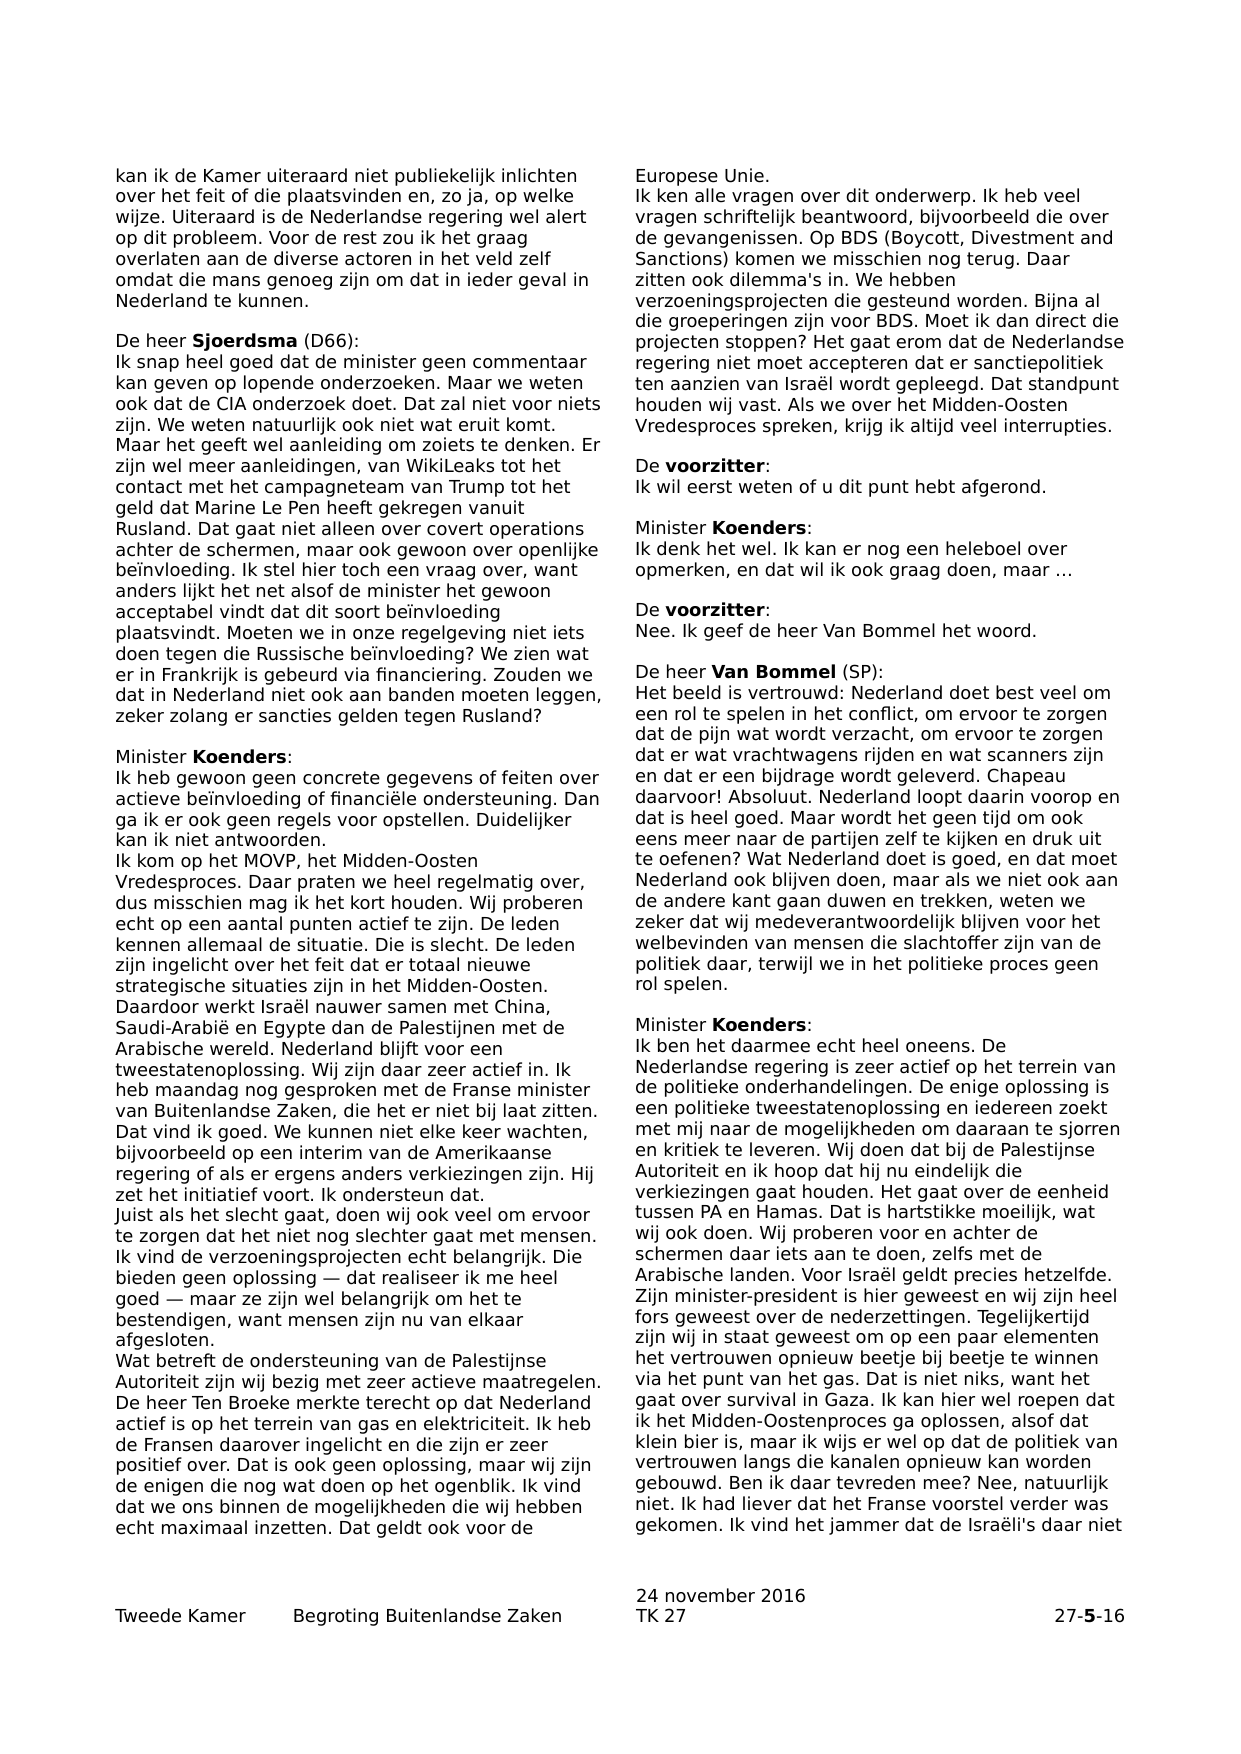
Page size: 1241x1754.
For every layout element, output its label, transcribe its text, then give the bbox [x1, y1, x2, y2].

text kan ik de Kamer uiteraard niet publiekelijk inlichten over het feit of die plaatsvinden en, zo ja, op welke wijze. Uiteraard is de Nederlandse regering wel alert op dit probleem. Voor de rest zou ik het graag overlaten aan de diverse actoren in het veld zelf omdat die mans genoeg zijn om dat in ieder geval in Nederland te kunnen. [115, 165, 605, 311]
text Wat betreft de ondersteuning van de Palestijnse Autoriteit zijn wij bezig met zeer actieve maatregelen. De heer Ten Broeke merkte terecht op dat Nederland actief is op het terrein van gas en elektriciteit. Ik heb de Fransen daarover ingelicht en die zijn er zeer positief over. Dat is ook geen oplossing, maar wij zijn de enigen die nog wat doen op het ogenblik. Ik vind dat we ons binnen de mogelijkheden die wij hebben echt maximaal inzetten. Dat geldt ook voor de [115, 1351, 605, 1538]
text Ik snap heel goed dat de minister geen commentaar kan geven op lopende onderzoeken. Maar we weten ook dat de CIA onderzoek doet. Dat zal niet voor niets zijn. We weten natuurlijk ook niet wat eruit komt. Maar het geeft wel aanleiding om zoiets te denken. Er zijn wel meer aanleidingen, van WikiLeaks tot het contact met het campagneteam van Trump tot het geld dat Marine Le Pen heeft gekregen vanuit Rusland. Dat gaat niet alleen over covert operations achter de schermen, maar ook gewoon over openlijke beïnvloeding. Ik stel hier toch een vraag over, want anders lijkt het net alsof de minister het gewoon acceptabel vindt dat dit soort beïnvloeding plaatsvindt. Moeten we in onze regelgeving niet iets doen tegen die Russische beïnvloeding? We zien wat er in Frankrijk is gebeurd via financiering. Zouden we dat in Nederland niet ook aan banden moeten leggen, zeker zolang er sancties gelden tegen Rusland? [115, 352, 605, 727]
text Minister Koenders: [115, 747, 605, 768]
text Minister Koenders: [635, 518, 1125, 538]
text Ik denk het wel. Ik kan er nog een heleboel over opmerken, en dat wil ik ook graag doen, maar … [635, 538, 1125, 580]
text Het beeld is vertrouwd: Nederland doet best veel om een rol te spelen in het conflict, om ervoor te zorgen dat de pijn wat wordt verzacht, om ervoor te zorgen dat er wat vrachtwagens rijden en wat scanners zijn en dat er een bijdrage wordt geleverd. Chapeau daarvoor! Absoluut. Nederland loopt daarin voorop en dat is heel goed. Maar wordt het geen tijd om ook eens meer naar de partijen zelf te kijken en druk uit te oefenen? Wat Nederland doet is goed, en dat moet Nederland ook blijven doen, maar als we niet ook aan de andere kant gaan duwen en trekken, weten we zeker dat wij medeverantwoordelijk blijven voor het welbevinden van mensen die slachtoffer zijn van de politiek daar, terwijl we in het politieke proces geen rol spelen. [635, 682, 1125, 995]
text De voorzitter: [635, 600, 1125, 621]
text Europese Unie. [635, 165, 1125, 186]
text De heer Sjoerdsma (D66): [115, 331, 605, 352]
text Nee. Ik geef de heer Van Bommel het woord. [635, 621, 1125, 642]
text Minister Koenders: [635, 1015, 1125, 1036]
text Juist als het slecht gaat, doen wij ook veel om ervoor te zorgen dat het niet nog slechter gaat met mensen. Ik vind de verzoeningsprojecten echt belangrijk. Die bieden geen oplossing — dat realiseer ik me heel goed — maar ze zijn wel belangrijk om het te bestendigen, want mensen zijn nu van elkaar afgesloten. [115, 1205, 605, 1351]
text Ik ben het daarmee echt heel oneens. De Nederlandse regering is zeer actief op het terrein van de politieke onderhandelingen. De enige oplossing is een politieke tweestatenoplossing en iedereen zoekt met mij naar de mogelijkheden om daaraan te sjorren en kritiek te leveren. Wij doen dat bij de Palestijnse Autoriteit en ik hoop dat hij nu eindelijk die verkiezingen gaat houden. Het gaat over de eenheid tussen PA en Hamas. Dat is hartstikke moeilijk, wat wij ook doen. Wij proberen voor en achter de schermen daar iets aan te doen, zelfs met de Arabische landen. Voor Israël geldt precies hetzelfde. Zijn minister-president is hier geweest en wij zijn heel fors geweest over de nederzettingen. Tegelijkertijd zijn wij in staat geweest om op een paar elementen het vertrouwen opnieuw beetje bij beetje te winnen via het punt van het gas. Dat is niet niks, want het gaat over survival in Gaza. Ik kan hier wel roepen dat ik het Midden-Oostenproces ga oplossen, alsof dat klein bier is, maar ik wijs er wel op dat de politiek van vertrouwen langs die kanalen opnieuw kan worden gebouwd. Ben ik daar tevreden mee? Nee, natuurlijk niet. Ik had liever dat het Franse voorstel verder was gekomen. Ik vind het jammer dat de Israëli's daar niet [635, 1036, 1125, 1536]
text Ik wil eerst weten of u dit punt hebt afgerond. [635, 477, 1125, 498]
text De voorzitter: [635, 456, 1125, 477]
text De heer Van Bommel (SP): [635, 662, 1125, 682]
text Ik ken alle vragen over dit onderwerp. Ik heb veel vragen schriftelijk beantwoord, bijvoorbeeld die over de gevangenissen. Op BDS (Boycott, Divestment and Sanctions) komen we misschien nog terug. Daar zitten ook dilemma's in. We hebben verzoeningsprojecten die gesteund worden. Bijna al die groeperingen zijn voor BDS. Moet ik dan direct die projecten stoppen? Het gaat erom dat de Nederlandse regering niet moet accepteren dat er sanctiepolitiek ten aanzien van Israël wordt gepleegd. Dat standpunt houden wij vast. Als we over het Midden-Oosten Vredesproces spreken, krijg ik altijd veel interrupties. [635, 186, 1125, 436]
text Ik heb gewoon geen concrete gegevens of feiten over actieve beïnvloeding of financiële ondersteuning. Dan ga ik er ook geen regels voor opstellen. Duidelijker kan ik niet antwoorden. [115, 768, 605, 851]
text Ik kom op het MOVP, het Midden-Oosten Vredesproces. Daar praten we heel regelmatig over, dus misschien mag ik het kort houden. Wij proberen echt op een aantal punten actief te zijn. De leden kennen allemaal de situatie. Die is slecht. De leden zijn ingelicht over het feit dat er totaal nieuwe strategische situaties zijn in het Midden-Oosten. Daardoor werkt Israël nauwer samen met China, Saudi-Arabië en Egypte dan de Palestijnen met de Arabische wereld. Nederland blijft voor een tweestatenoplossing. Wij zijn daar zeer actief in. Ik heb maandag nog gesproken met de Franse minister van Buitenlandse Zaken, die het er niet bij laat zitten. Dat vind ik goed. We kunnen niet elke keer wachten, bijvoorbeeld op een interim van de Amerikaanse regering of als er ergens anders verkiezingen zijn. Hij zet het initiatief voort. Ik ondersteun dat. [115, 851, 605, 1205]
